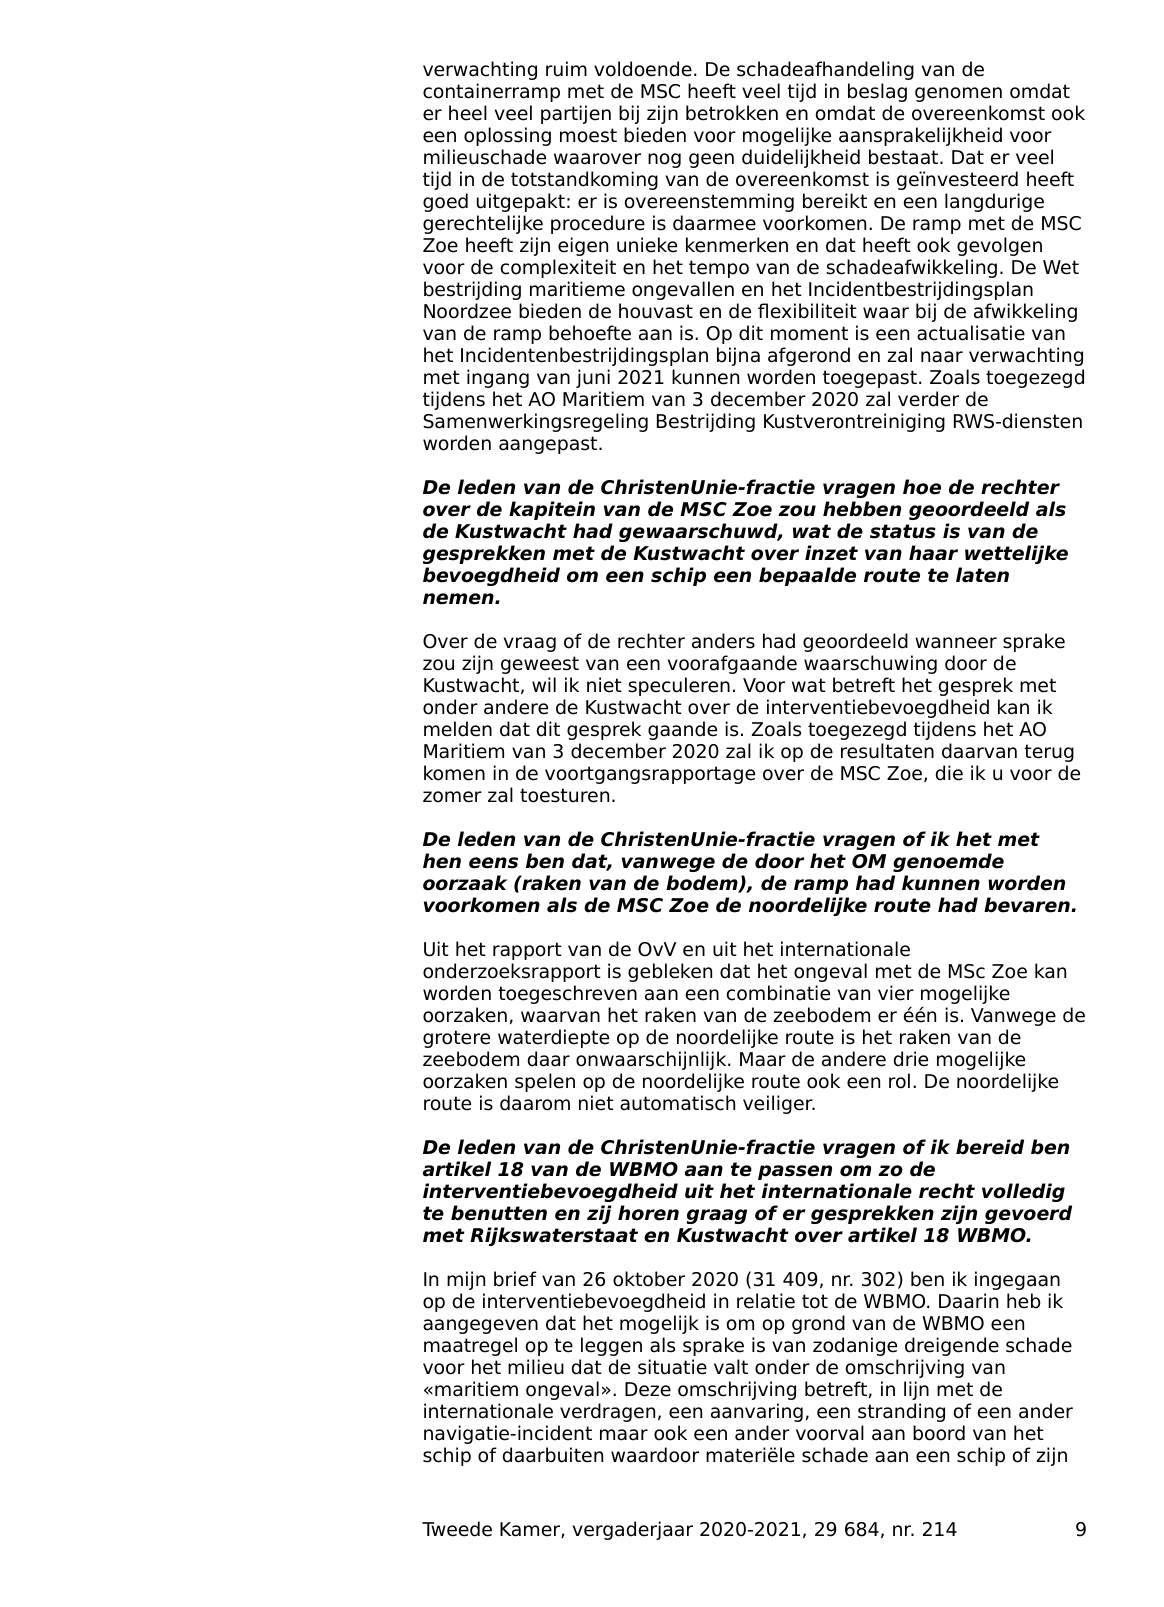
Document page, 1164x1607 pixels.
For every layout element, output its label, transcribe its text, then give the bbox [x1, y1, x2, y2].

text De leden van de ChristenUnie-fractie vragen of ik het met hen eens ben dat, vanwege de door het OM genoemde oorzaak (raken van de bodem), de ramp had kunnen worden voorkomen als de MSC Zoe de noordelijke route had bevaren. [422, 829, 1087, 917]
text De leden van de ChristenUnie-fractie vragen hoe de rechter over de kapitein van de MSC Zoe zou hebben geoordeeld als de Kustwacht had gewaarschuwd, wat de status is van de gesprekken met de Kustwacht over inzet van haar wettelijke bevoegdheid om een schip een bepaalde route te laten nemen. [422, 477, 1087, 609]
text Over de vraag of de rechter anders had geoordeeld wanneer sprake zou zijn geweest van een voorafgaande waarschuwing door de Kustwacht, wil ik niet speculeren. Voor wat betreft het gesprek met onder andere de Kustwacht over de interventiebevoegdheid kan ik melden dat dit gesprek gaande is. Zoals toegezegd tijdens het AO Maritiem van 3 december 2020 zal ik op de resultaten daarvan terug komen in de voortgangsrapportage over de MSC Zoe, die ik u voor de zomer zal toesturen. [422, 631, 1087, 807]
text Uit het rapport van de OvV en uit het internationale onderzoeksrapport is gebleken dat het ongeval met de MSc Zoe kan worden toegeschreven aan een combinatie van vier mogelijke oorzaken, waarvan het raken van de zeebodem er één is. Vanwege de grotere waterdiepte op de noordelijke route is het raken van de zeebodem daar onwaarschijnlijk. Maar de andere drie mogelijke oorzaken spelen op de noordelijke route ook een rol. De noordelijke route is daarom niet automatisch veiliger. [422, 939, 1087, 1115]
text In mijn brief van 26 oktober 2020 (31 409, nr. 302) ben ik ingegaan op de interventiebevoegdheid in relatie tot de WBMO. Daarin heb ik aangegeven dat het mogelijk is om op grond van de WBMO een maatregel op te leggen als sprake is van zodanige dreigende schade voor het milieu dat de situatie valt onder de omschrijving van «maritiem ongeval». Deze omschrijving betreft, in lijn met de internationale verdragen, een aanvaring, een stranding of een ander navigatie-incident maar ook een ander voorval aan boord van het schip of daarbuiten waardoor materiële schade aan een schip of zijn [422, 1269, 1087, 1467]
text De leden van de ChristenUnie-fractie vragen of ik bereid ben artikel 18 van de WBMO aan te passen om zo de interventiebevoegdheid uit het internationale recht volledig te benutten en zij horen graag of er gesprekken zijn gevoerd met Rijkswaterstaat en Kustwacht over artikel 18 WBMO. [422, 1137, 1087, 1247]
text verwachting ruim voldoende. De schadeafhandeling van de containerramp met de MSC heeft veel tijd in beslag genomen omdat er heel veel partijen bij zijn betrokken en omdat de overeenkomst ook een oplossing moest bieden voor mogelijke aansprakelijkheid voor milieuschade waarover nog geen duidelijkheid bestaat. Dat er veel tijd in de totstandkoming van de overeenkomst is geïnvesteerd heeft goed uitgepakt: er is overeenstemming bereikt en een langdurige gerechtelijke procedure is daarmee voorkomen. De ramp met de MSC Zoe heeft zijn eigen unieke kenmerken en dat heeft ook gevolgen voor de complexiteit en het tempo van de schadeafwikkeling. De Wet bestrijding maritieme ongevallen en het Incidentbestrijdingsplan Noordzee bieden de houvast en de flexibiliteit waar bij de afwikkeling van de ramp behoefte aan is. Op dit moment is een actualisatie van het Incidentenbestrijdingsplan bijna afgerond en zal naar verwachting met ingang van juni 2021 kunnen worden toegepast. Zoals toegezegd tijdens het AO Maritiem van 3 december 2020 zal verder de Samenwerkingsregeling Bestrijding Kustverontreiniging RWS-diensten worden aangepast. [422, 59, 1087, 455]
